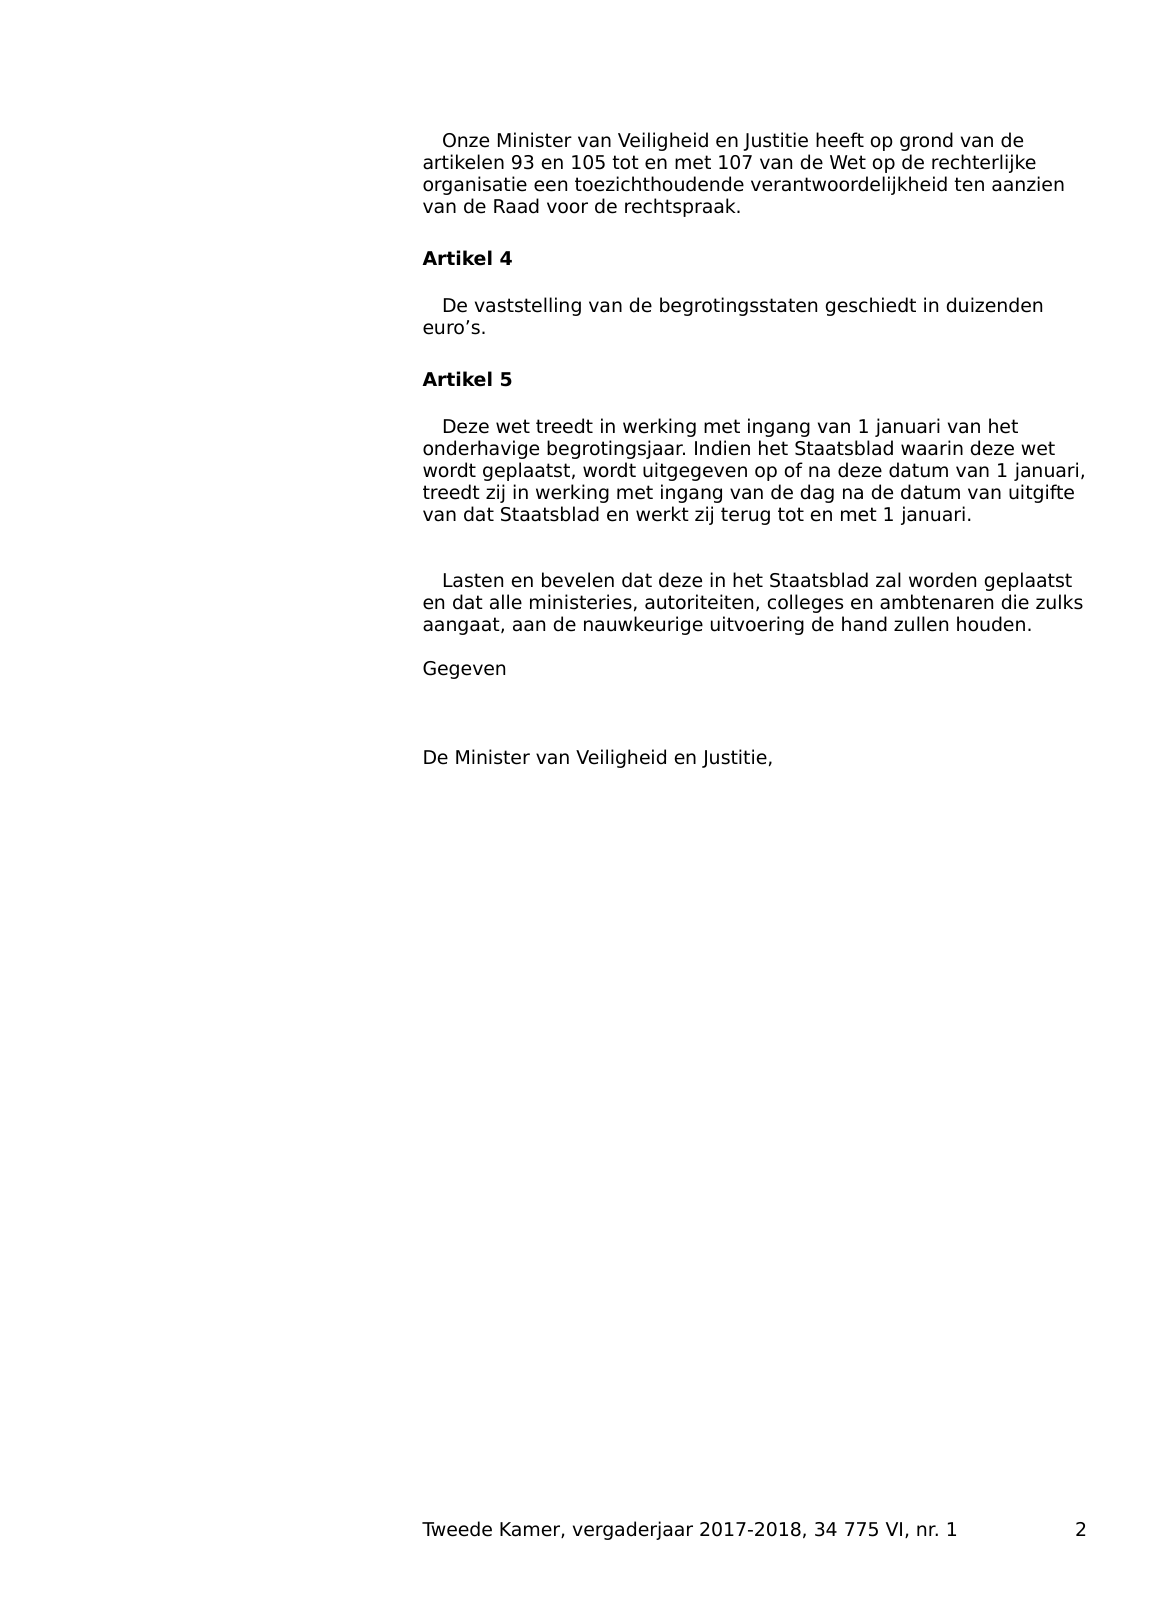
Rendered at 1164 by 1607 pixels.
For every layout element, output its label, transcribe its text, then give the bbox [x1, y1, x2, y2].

text Deze wet treedt in werking met ingang van 1 januari van het onderhavige begrotingsjaar. Indien het Staatsblad waarin deze wet wordt geplaatst, wordt uitgegeven op of na deze datum van 1 januari, treedt zij in werking met ingang van de dag na de datum van uitgifte van dat Staatsblad en werkt zij terug tot en met 1 januari. [422, 416, 1087, 526]
text Gegeven [422, 658, 1087, 680]
subtitle Artikel 5 [422, 369, 1087, 391]
text De Minister van Veiligheid en Justitie, [422, 747, 1087, 769]
text Onze Minister van Veiligheid en Justitie heeft op grond van de artikelen 93 en 105 tot en met 107 van de Wet op de rechterlijke organisatie een toezichthoudende verantwoordelijkheid ten aanzien van de Raad voor de rechtspraak. [422, 130, 1087, 218]
subtitle Artikel 4 [422, 248, 1087, 270]
text Lasten en bevelen dat deze in het Staatsblad zal worden geplaatst en dat alle ministeries, autoriteiten, colleges en ambtenaren die zulks aangaat, aan de nauwkeurige uitvoering de hand zullen houden. [422, 570, 1087, 636]
text De vaststelling van de begrotingsstaten geschiedt in duizenden euro’s. [422, 295, 1087, 339]
